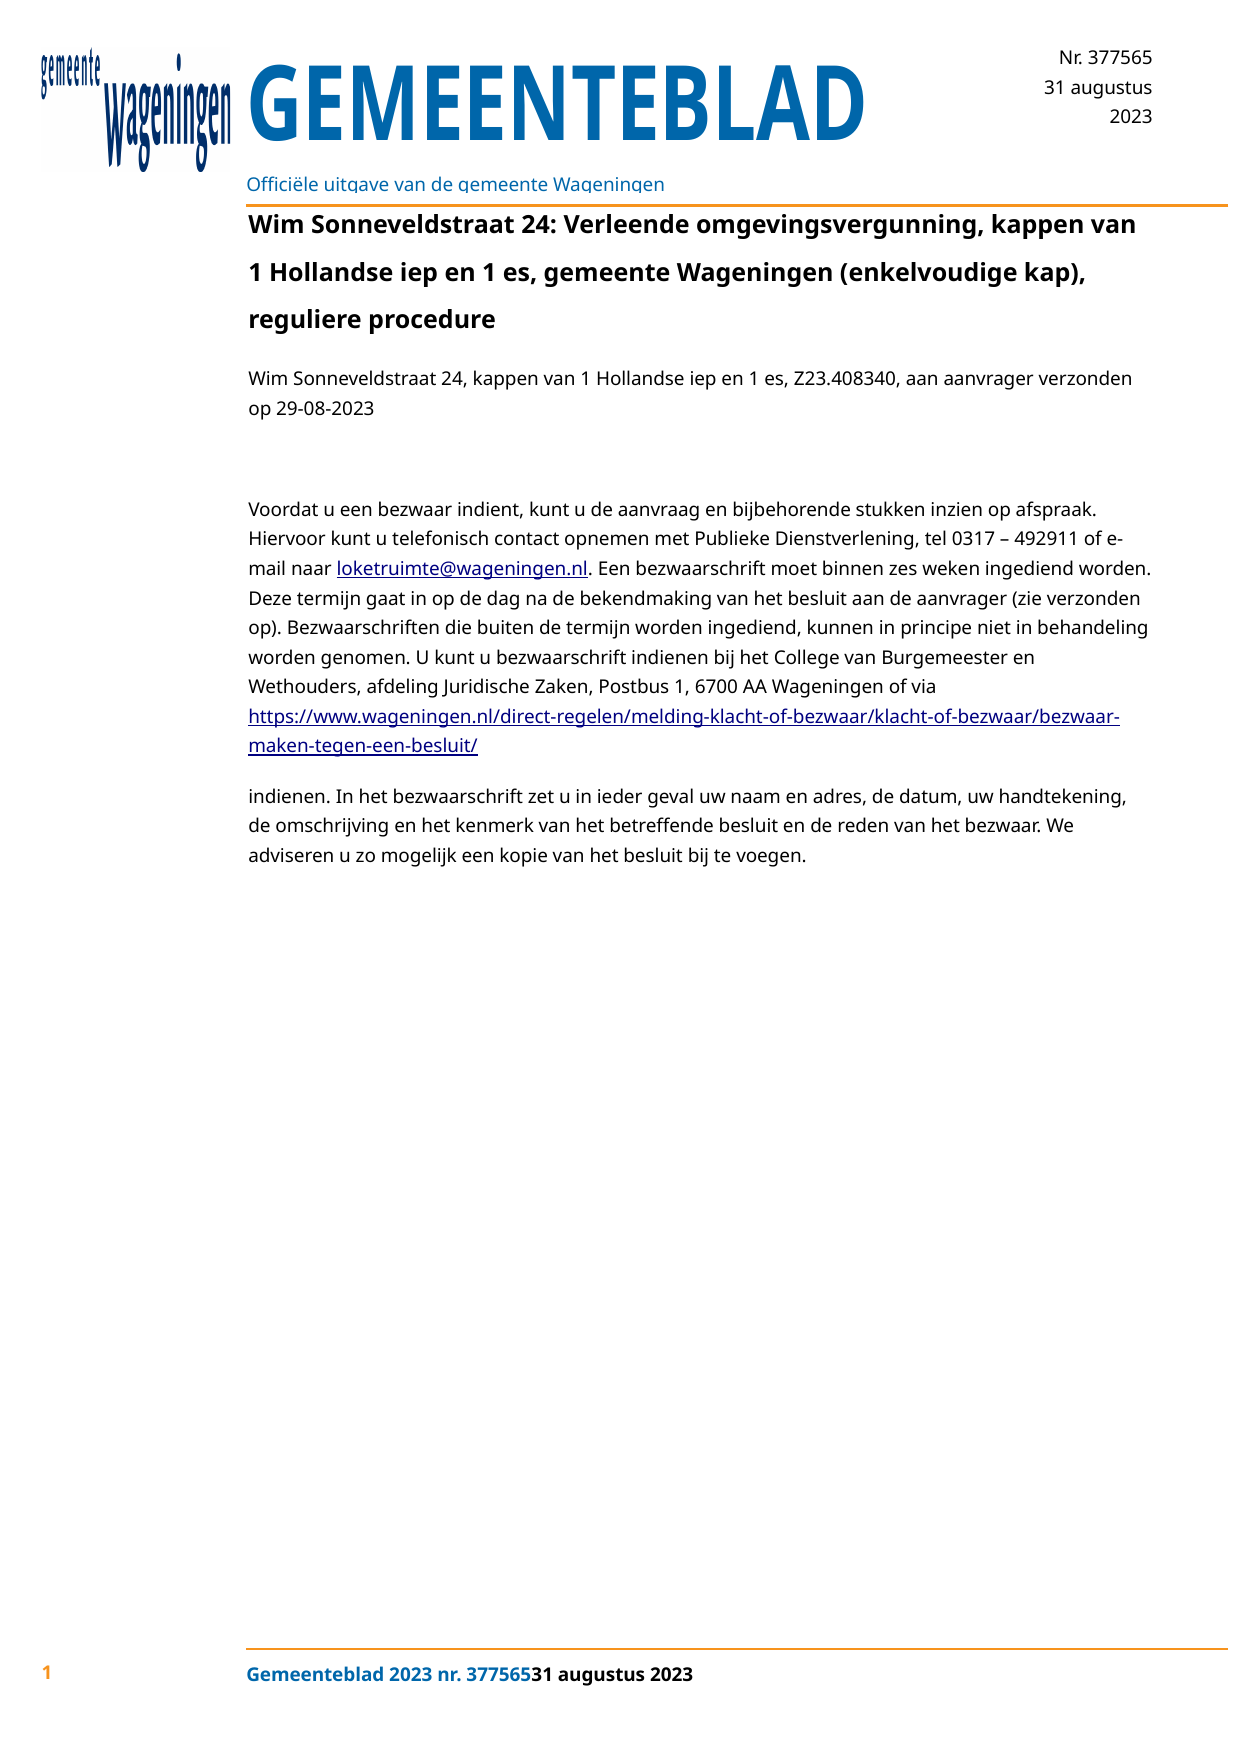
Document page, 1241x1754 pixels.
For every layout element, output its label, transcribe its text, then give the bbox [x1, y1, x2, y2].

text indienen. In het bezwaarschrift zet u in ieder geval uw naam en adres, de datum, uw handtekening, de omschrijving en het kenmerk van het betreffende besluit en de reden van het bezwaar. We adviseren u zo mogelijk een kopie van het besluit bij te voegen. [248, 783, 1152, 868]
text Voordat u een bezwaar indient, kunt u de aanvraag en bijbehorende stukken inzien op afspraak. Hiervoor kunt u telefonisch contact opnemen met Publieke Dienstverlening, tel 0317 – 492911 of e-mail naar loketruimte@wageningen.nl. Een bezwaarschrift moet binnen zes weken ingediend worden. Deze termijn gaat in op de dag na de bekendmaking van het besluit aan de aanvrager (zie verzonden op). Bezwaarschriften die buiten de termijn worden ingediend, kunnen in principe niet in behandeling worden genomen. U kunt u bezwaarschrift indienen bij het College van Burgemeester en Wethouders, afdeling Juridische Zaken, Postbus 1, 6700 AA Wageningen of via https://www.wageningen.nl/direct-regelen/melding-klacht-of-bezwaar/klacht-of-bezwaar/bezwaar-maken-tegen-een-besluit/ [248, 496, 1152, 758]
text Wim Sonneveldstraat 24, kappen van 1 Hollandse iep en 1 es, Z23.408340, aan aanvrager verzonden op 29-08-2023 [248, 366, 1152, 421]
picture [41, 47, 231, 172]
text Wim Sonneveldstraat 24: Verleende omgevingsvergunning, kappen van 1 Hollandse iep en 1 es, gemeente Wageningen (enkelvoudige kap), reguliere procedure [248, 207, 1152, 336]
